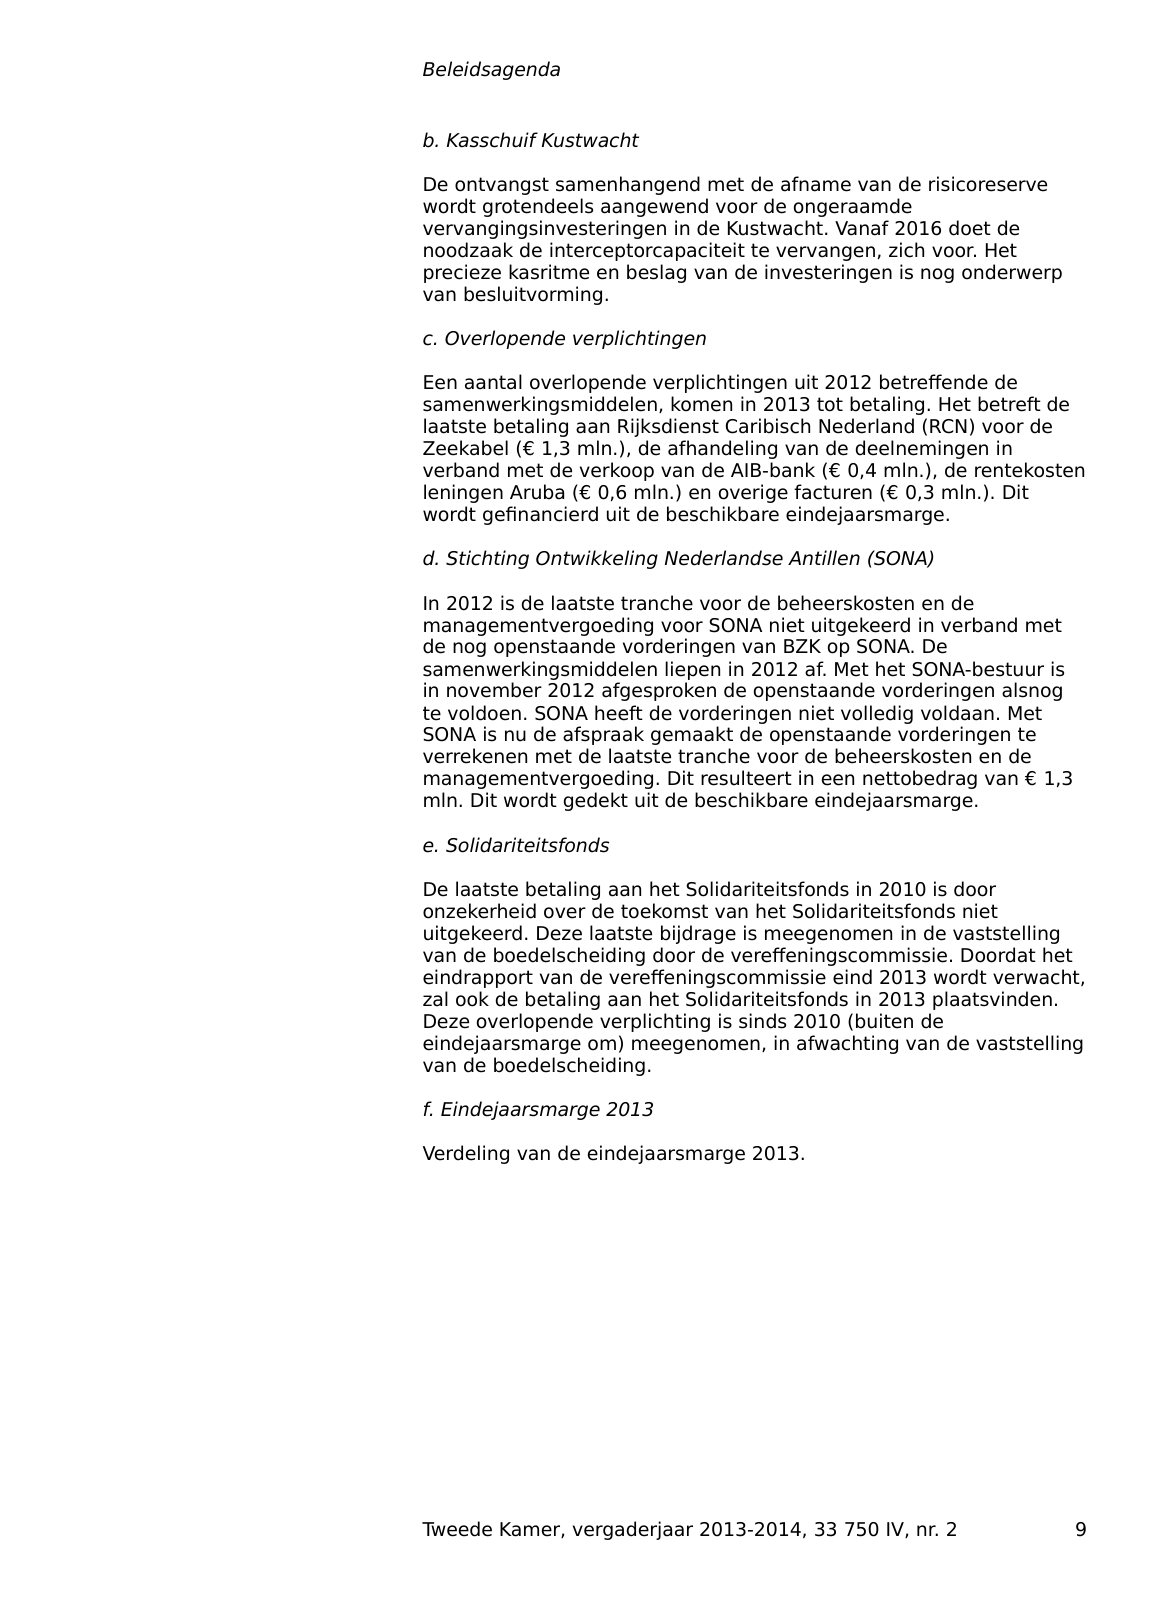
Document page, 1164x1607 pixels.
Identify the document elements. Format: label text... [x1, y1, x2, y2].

subtitle b. Kasschuif Kustwacht [422, 130, 1087, 152]
subtitle f. Eindejaarsmarge 2013 [422, 1099, 1087, 1121]
subtitle c. Overlopende verplichtingen [422, 328, 1087, 350]
text De ontvangst samenhangend met de afname van de risicoreserve wordt grotendeels aangewend voor de ongeraamde vervangingsinvesteringen in de Kustwacht. Vanaf 2016 doet de noodzaak de interceptorcapaciteit te vervangen, zich voor. Het precieze kasritme en beslag van de investeringen is nog onderwerp van besluitvorming. [422, 174, 1087, 306]
subtitle e. Solidariteitsfonds [422, 834, 1087, 856]
text De laatste betaling aan het Solidariteitsfonds in 2010 is door onzekerheid over de toekomst van het Solidariteitsfonds niet uitgekeerd. Deze laatste bijdrage is meegenomen in de vaststelling van de boedelscheiding door de vereffeningscommissie. Doordat het eindrapport van de vereffeningscommissie eind 2013 wordt verwacht, zal ook de betaling aan het Solidariteitsfonds in 2013 plaatsvinden. Deze overlopende verplichting is sinds 2010 (buiten de eindejaarsmarge om) meegenomen, in afwachting van de vaststelling van de boedelscheiding. [422, 879, 1087, 1076]
subtitle d. Stichting Ontwikkeling Nederlandse Antillen (SONA) [422, 548, 1087, 570]
text In 2012 is de laatste tranche voor de beheerskosten en de managementvergoeding voor SONA niet uitgekeerd in verband met de nog openstaande vorderingen van BZK op SONA. De samenwerkingsmiddelen liepen in 2012 af. Met het SONA-bestuur is in november 2012 afgesproken de openstaande vorderingen alsnog te voldoen. SONA heeft de vorderingen niet volledig voldaan. Met SONA is nu de afspraak gemaakt de openstaande vorderingen te verrekenen met de laatste tranche voor de beheerskosten en de managementvergoeding. Dit resulteert in een nettobedrag van € 1,3 mln. Dit wordt gedekt uit de beschikbare eindejaarsmarge. [422, 592, 1087, 812]
text Verdeling van de eindejaarsmarge 2013. [422, 1143, 1087, 1165]
text Een aantal overlopende verplichtingen uit 2012 betreffende de samenwerkingsmiddelen, komen in 2013 tot betaling. Het betreft de laatste betaling aan Rijksdienst Caribisch Nederland (RCN) voor de Zeekabel (€ 1,3 mln.), de afhandeling van de deelnemingen in verband met de verkoop van de AIB-bank (€ 0,4 mln.), de rentekosten leningen Aruba (€ 0,6 mln.) en overige facturen (€ 0,3 mln.). Dit wordt gefinancierd uit de beschikbare eindejaarsmarge. [422, 372, 1087, 526]
